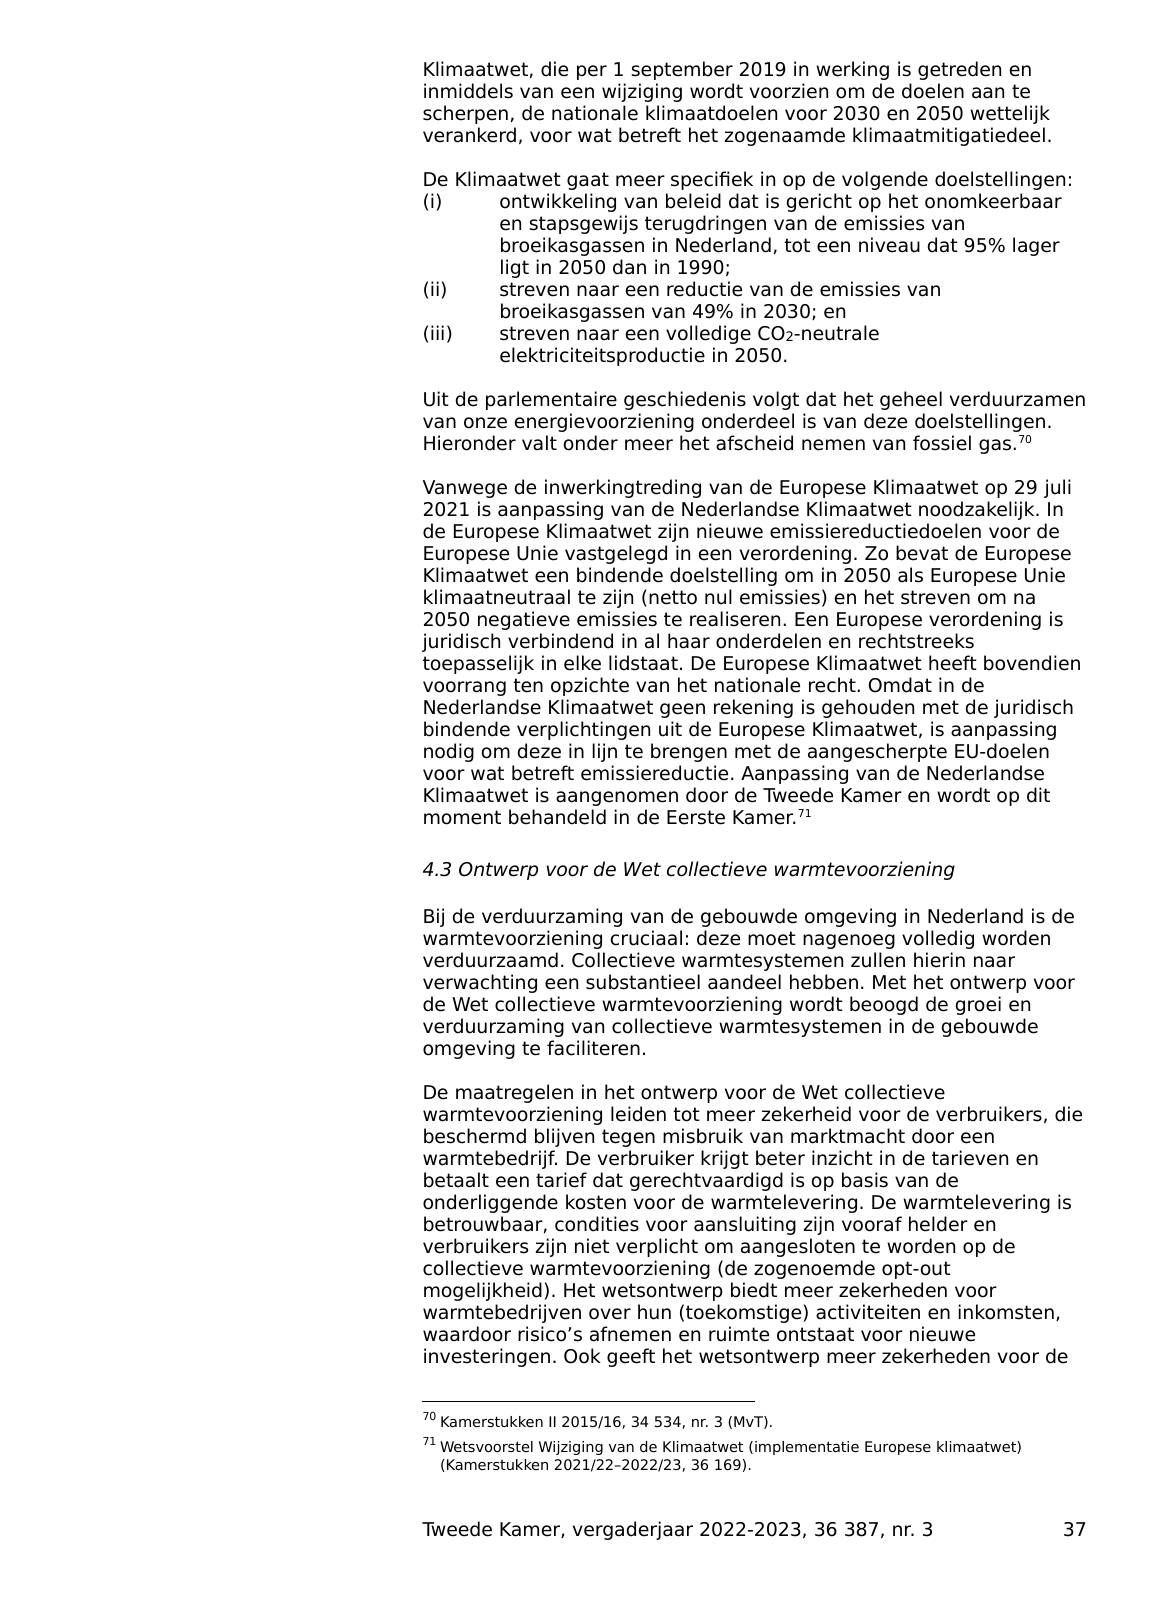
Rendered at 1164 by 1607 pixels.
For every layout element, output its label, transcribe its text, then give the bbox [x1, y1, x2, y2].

text (iii) streven naar een volledige CO2-neutrale elektriciteitsproductie in 2050. [422, 323, 1087, 367]
text (i) ontwikkeling van beleid dat is gericht op het onomkeerbaar en stapsgewijs terugdringen van de emissies van broeikasgassen in Nederland, tot een niveau dat 95% lager ligt in 2050 dan in 1990; [422, 191, 1087, 279]
text Uit de parlementaire geschiedenis volgt dat het geheel verduurzamen van onze energievoorziening onderdeel is van deze doelstellingen. Hieronder valt onder meer het afscheid nemen van fossiel gas. [422, 389, 1087, 455]
subtitle 4.3 Ontwerp voor de Wet collectieve warmtevoorziening [422, 859, 1087, 881]
text De maatregelen in het ontwerp voor de Wet collectieve warmtevoorziening leiden tot meer zekerheid voor de verbruikers, die beschermd blijven tegen misbruik van marktmacht door een warmtebedrijf. De verbruiker krijgt beter inzicht in de tarieven en betaalt een tarief dat gerechtvaardigd is op basis van de onderliggende kosten voor de warmtelevering. De warmtelevering is betrouwbaar, condities voor aansluiting zijn vooraf helder en verbruikers zijn niet verplicht om aangesloten te worden op de collectieve warmtevoorziening (de zogenoemde opt-out mogelijkheid). Het wetsontwerp biedt meer zekerheden voor warmtebedrijven over hun (toekomstige) activiteiten en inkomsten, waardoor risico’s afnemen en ruimte ontstaat voor nieuwe investeringen. Ook geeft het wetsontwerp meer zekerheden voor de [422, 1082, 1087, 1368]
text De Klimaatwet gaat meer specifiek in op de volgende doelstellingen: [422, 169, 1087, 191]
text Kamerstukken II 2015/16, 34 534, nr. 3 (MvT). [422, 1410, 1087, 1432]
text Vanwege de inwerkingtreding van de Europese Klimaatwet op 29 juli 2021 is aanpassing van de Nederlandse Klimaatwet noodzakelijk. In de Europese Klimaatwet zijn nieuwe emissiereductiedoelen voor de Europese Unie vastgelegd in een verordening. Zo bevat de Europese Klimaatwet een bindende doelstelling om in 2050 als Europese Unie klimaatneutraal te zijn (netto nul emissies) en het streven om na 2050 negatieve emissies te realiseren. Een Europese verordening is juridisch verbindend in al haar onderdelen en rechtstreeks toepasselijk in elke lidstaat. De Europese Klimaatwet heeft bovendien voorrang ten opzichte van het nationale recht. Omdat in de Nederlandse Klimaatwet geen rekening is gehouden met de juridisch bindende verplichtingen uit de Europese Klimaatwet, is aanpassing nodig om deze in lijn te brengen met de aangescherpte EU-doelen voor wat betreft emissiereductie. Aanpassing van de Nederlandse Klimaatwet is aangenomen door de Tweede Kamer en wordt op dit moment behandeld in de Eerste Kamer. [422, 477, 1087, 829]
text Klimaatwet, die per 1 september 2019 in werking is getreden en inmiddels van een wijziging wordt voorzien om de doelen aan te scherpen, de nationale klimaatdoelen voor 2030 en 2050 wettelijk verankerd, voor wat betreft het zogenaamde klimaatmitigatiedeel. [422, 59, 1087, 147]
text Wetsvoorstel Wijziging van de Klimaatwet (implementatie Europese klimaatwet) (Kamerstukken 2021/22–2022/23, 36 169). [422, 1435, 1087, 1474]
text (ii) streven naar een reductie van de emissies van broeikasgassen van 49% in 2030; en [422, 279, 1087, 323]
text Bij de verduurzaming van de gebouwde omgeving in Nederland is de warmtevoorziening cruciaal: deze moet nagenoeg volledig worden verduurzaamd. Collectieve warmtesystemen zullen hierin naar verwachting een substantieel aandeel hebben. Met het ontwerp voor de Wet collectieve warmtevoorziening wordt beoogd de groei en verduurzaming van collectieve warmtesystemen in de gebouwde omgeving te faciliteren. [422, 906, 1087, 1060]
